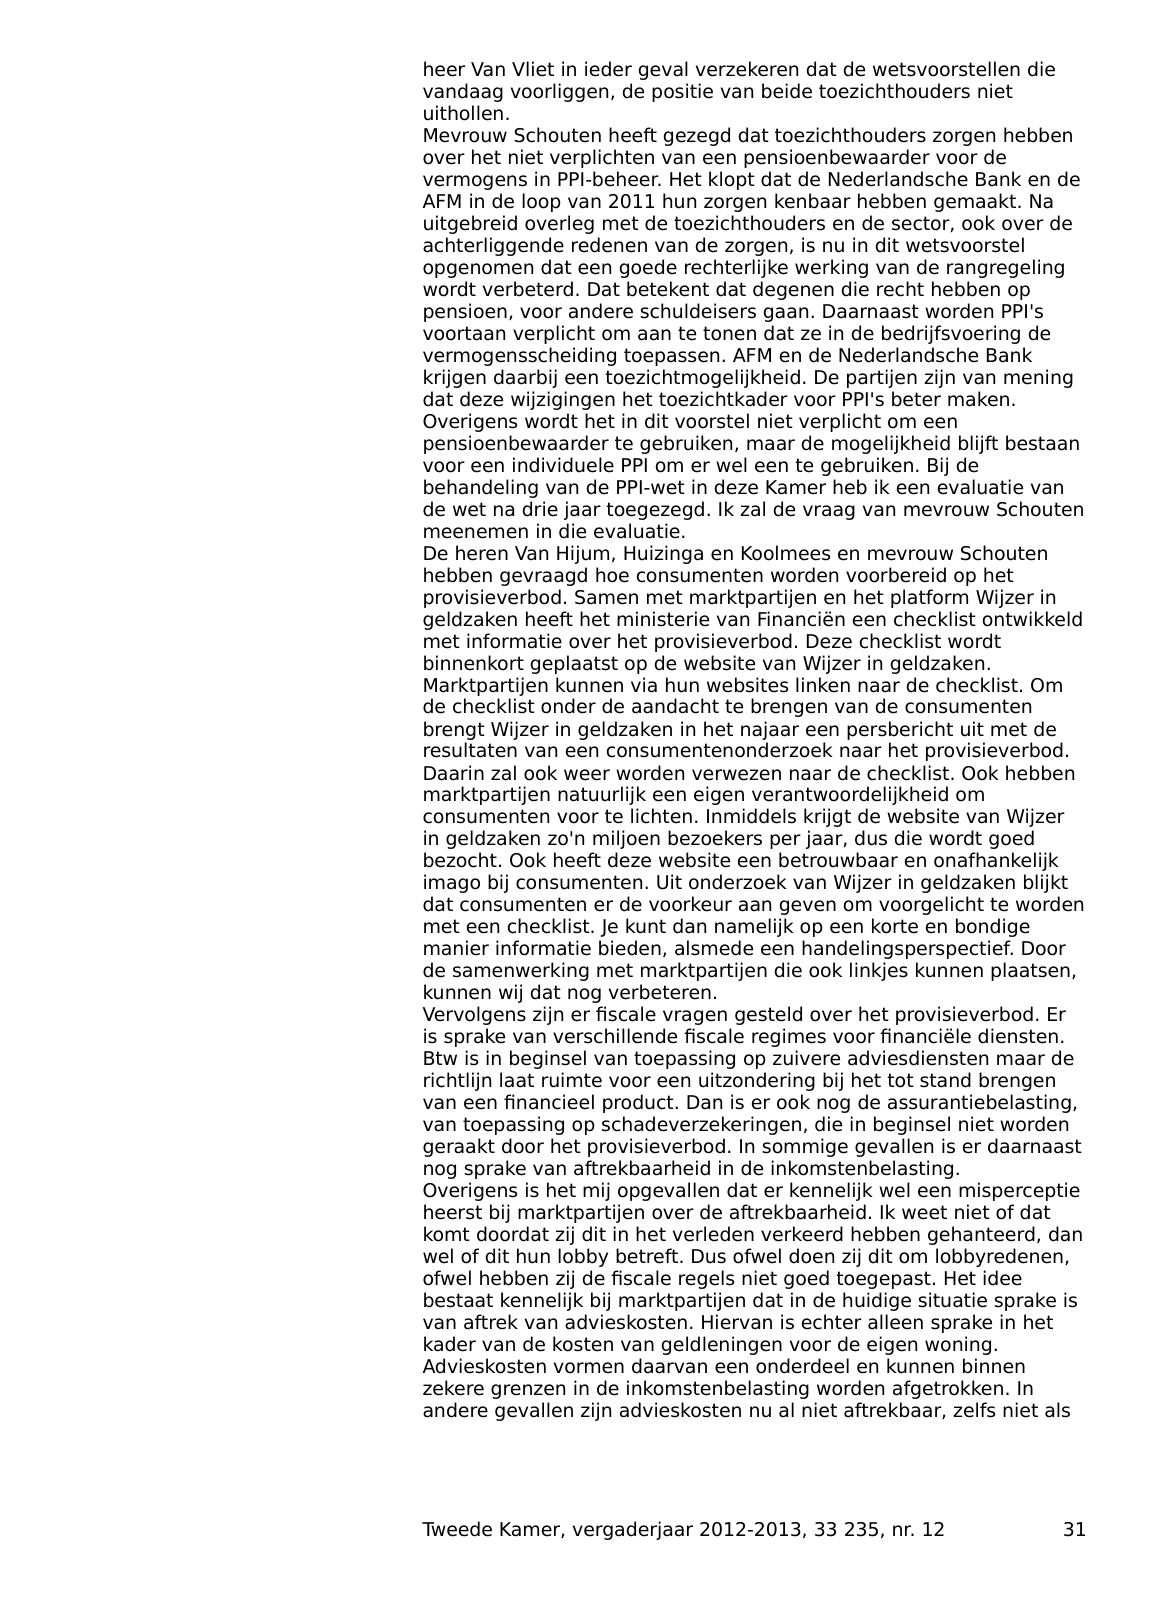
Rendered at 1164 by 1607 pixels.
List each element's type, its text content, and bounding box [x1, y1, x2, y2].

text Vervolgens zijn er fiscale vragen gesteld over het provisieverbod. Er is sprake van verschillende fiscale regimes voor financiële diensten. Btw is in beginsel van toepassing op zuivere adviesdiensten maar de richtlijn laat ruimte voor een uitzondering bij het tot stand brengen van een financieel product. Dan is er ook nog de assurantiebelasting, van toepassing op schadeverzekeringen, die in beginsel niet worden geraakt door het provisieverbod. In sommige gevallen is er daarnaast nog sprake van aftrekbaarheid in de inkomstenbelasting. [422, 1004, 1087, 1180]
text Mevrouw Schouten heeft gezegd dat toezichthouders zorgen hebben over het niet verplichten van een pensioenbewaarder voor de vermogens in PPI-beheer. Het klopt dat de Nederlandsche Bank en de AFM in de loop van 2011 hun zorgen kenbaar hebben gemaakt. Na uitgebreid overleg met de toezichthouders en de sector, ook over de achterliggende redenen van de zorgen, is nu in dit wetsvoorstel opgenomen dat een goede rechterlijke werking van de rangregeling wordt verbeterd. Dat betekent dat degenen die recht hebben op pensioen, voor andere schuldeisers gaan. Daarnaast worden PPI's voortaan verplicht om aan te tonen dat ze in de bedrijfsvoering de vermogensscheiding toepassen. AFM en de Nederlandsche Bank krijgen daarbij een toezichtmogelijkheid. De partijen zijn van mening dat deze wijzigingen het toezichtkader voor PPI's beter maken. Overigens wordt het in dit voorstel niet verplicht om een pensioenbewaarder te gebruiken, maar de mogelijkheid blijft bestaan voor een individuele PPI om er wel een te gebruiken. Bij de behandeling van de PPI-wet in deze Kamer heb ik een evaluatie van de wet na drie jaar toegezegd. Ik zal de vraag van mevrouw Schouten meenemen in die evaluatie. [422, 125, 1087, 543]
text heer Van Vliet in ieder geval verzekeren dat de wetsvoorstellen die vandaag voorliggen, de positie van beide toezichthouders niet uithollen. [422, 59, 1087, 125]
text De heren Van Hijum, Huizinga en Koolmees en mevrouw Schouten hebben gevraagd hoe consumenten worden voorbereid op het provisieverbod. Samen met marktpartijen en het platform Wijzer in geldzaken heeft het ministerie van Financiën een checklist ontwikkeld met informatie over het provisieverbod. Deze checklist wordt binnenkort geplaatst op de website van Wijzer in geldzaken. Marktpartijen kunnen via hun websites linken naar de checklist. Om de checklist onder de aandacht te brengen van de consumenten brengt Wijzer in geldzaken in het najaar een persbericht uit met de resultaten van een consumentenonderzoek naar het provisieverbod. Daarin zal ook weer worden verwezen naar de checklist. Ook hebben marktpartijen natuurlijk een eigen verantwoordelijkheid om consumenten voor te lichten. Inmiddels krijgt de website van Wijzer in geldzaken zo'n miljoen bezoekers per jaar, dus die wordt goed bezocht. Ook heeft deze website een betrouwbaar en onafhankelijk imago bij consumenten. Uit onderzoek van Wijzer in geldzaken blijkt dat consumenten er de voorkeur aan geven om voorgelicht te worden met een checklist. Je kunt dan namelijk op een korte en bondige manier informatie bieden, alsmede een handelingsperspectief. Door de samenwerking met marktpartijen die ook linkjes kunnen plaatsen, kunnen wij dat nog verbeteren. [422, 543, 1087, 1004]
text Overigens is het mij opgevallen dat er kennelijk wel een misperceptie heerst bij marktpartijen over de aftrekbaarheid. Ik weet niet of dat komt doordat zij dit in het verleden verkeerd hebben gehanteerd, dan wel of dit hun lobby betreft. Dus ofwel doen zij dit om lobbyredenen, ofwel hebben zij de fiscale regels niet goed toegepast. Het idee bestaat kennelijk bij marktpartijen dat in de huidige situatie sprake is van aftrek van advieskosten. Hiervan is echter alleen sprake in het kader van de kosten van geldleningen voor de eigen woning. Advieskosten vormen daarvan een onderdeel en kunnen binnen zekere grenzen in de inkomstenbelasting worden afgetrokken. In andere gevallen zijn advieskosten nu al niet aftrekbaar, zelfs niet als [422, 1180, 1087, 1422]
